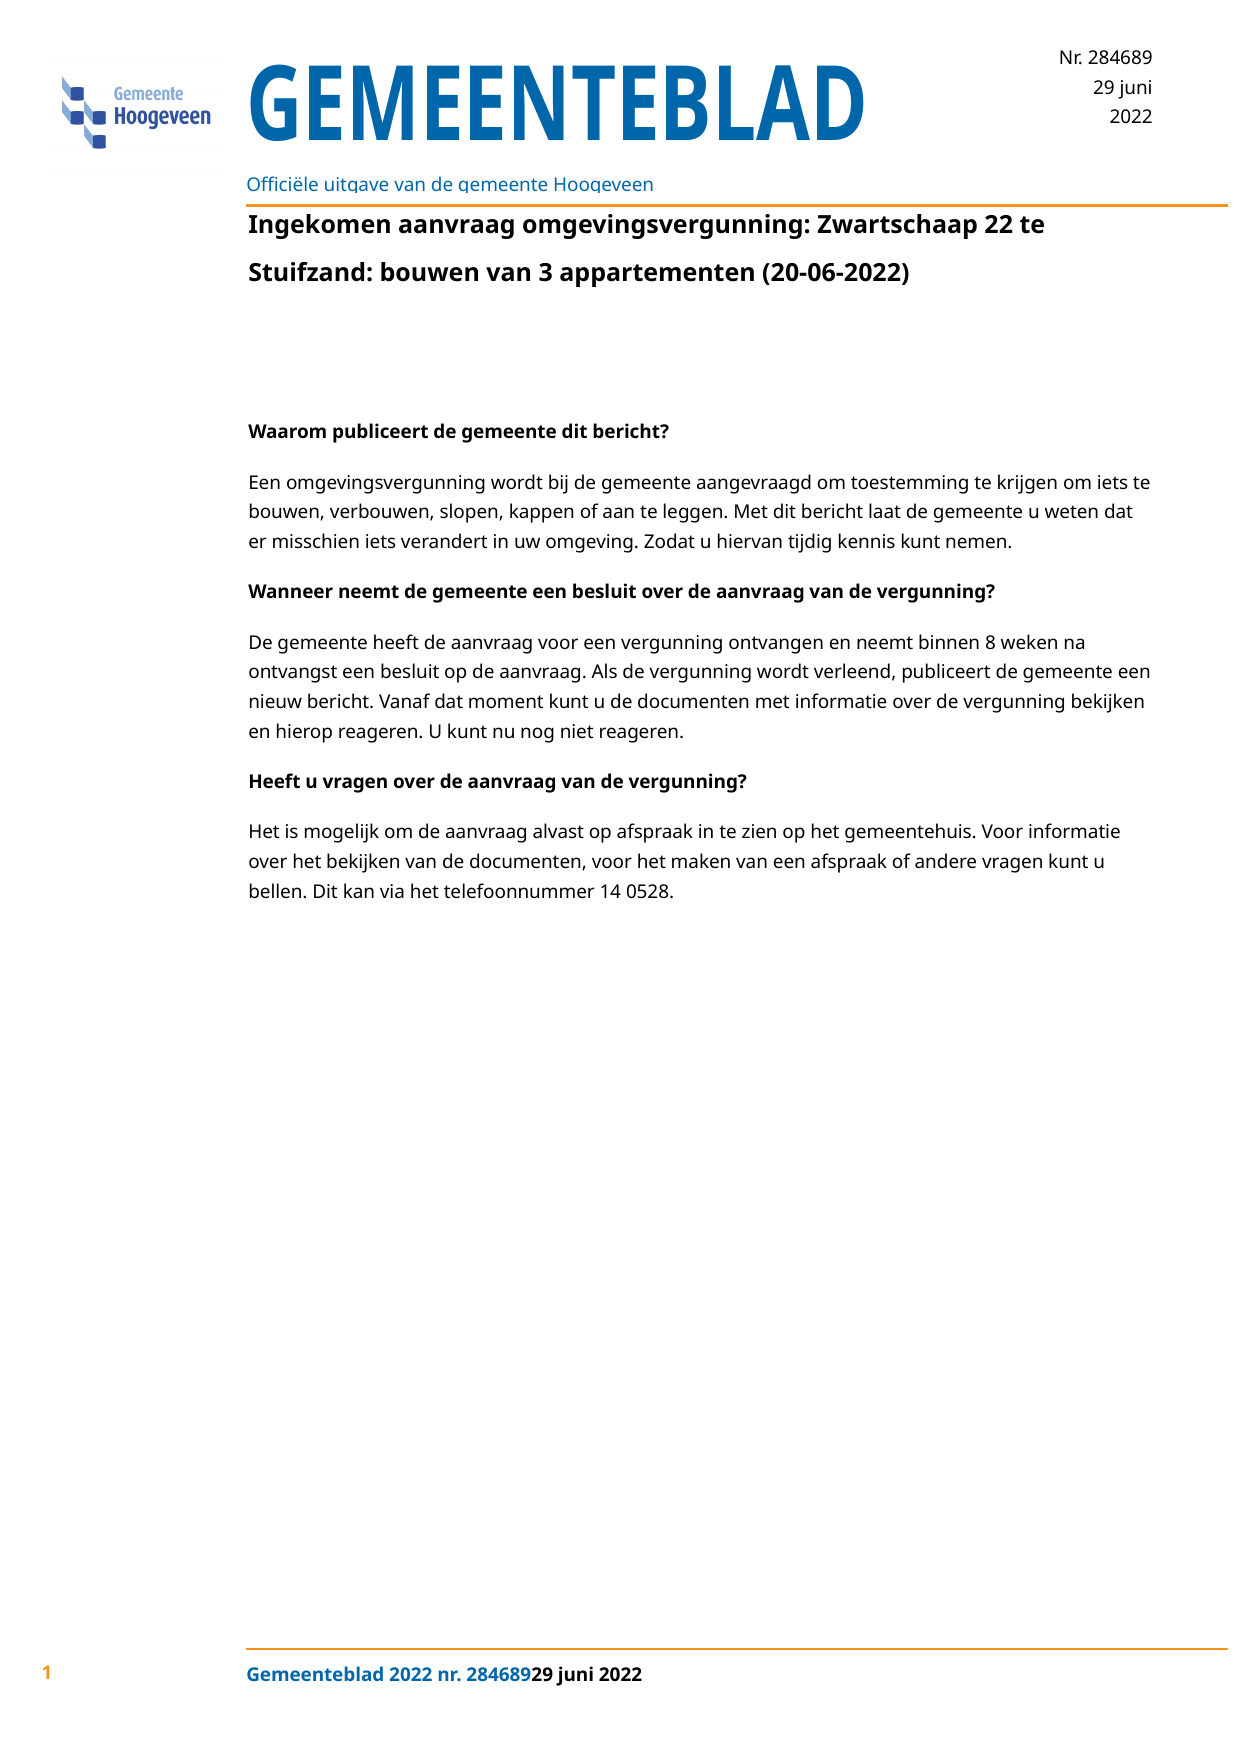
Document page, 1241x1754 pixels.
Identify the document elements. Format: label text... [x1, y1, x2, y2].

text Waarom publiceert de gemeente dit bericht? [248, 419, 1152, 444]
text Een omgevingsvergunning wordt bij de gemeente aangevraagd om toestemming te krijgen om iets te bouwen, verbouwen, slopen, kappen of aan te leggen. Met dit bericht laat de gemeente u weten dat er misschien iets verandert in uw omgeving. Zodat u hiervan tijdig kennis kunt nemen. [248, 469, 1152, 554]
text Ingekomen aanvraag omgevingsvergunning: Zwartschaap 22 te Stuifzand: bouwen van 3 appartementen (20-06-2022) [248, 207, 1152, 288]
text Het is mogelijk om de aanvraag alvast op afspraak in te zien op het gemeentehuis. Voor informatie over het bekijken van de documenten, voor het maken van een afspraak of andere vragen kunt u bellen. Dit kan via het telefoonnummer 14 0528. [248, 819, 1152, 904]
text Wanneer neemt de gemeente een besluit over de aanvraag van de vergunning? [248, 579, 1152, 604]
text De gemeente heeft de aanvraag voor een vergunning ontvangen en neemt binnen 8 weken na ontvangst een besluit op de aanvraag. Als de vergunning wordt verleend, publiceert de gemeente een nieuw bericht. Vanaf dat moment kunt u de documenten met informatie over de vergunning bekijken en hierop reageren. U kunt nu nog niet reageren. [248, 629, 1152, 744]
picture [41, 47, 231, 172]
text Heeft u vragen over de aanvraag van de vergunning? [248, 768, 1152, 794]
